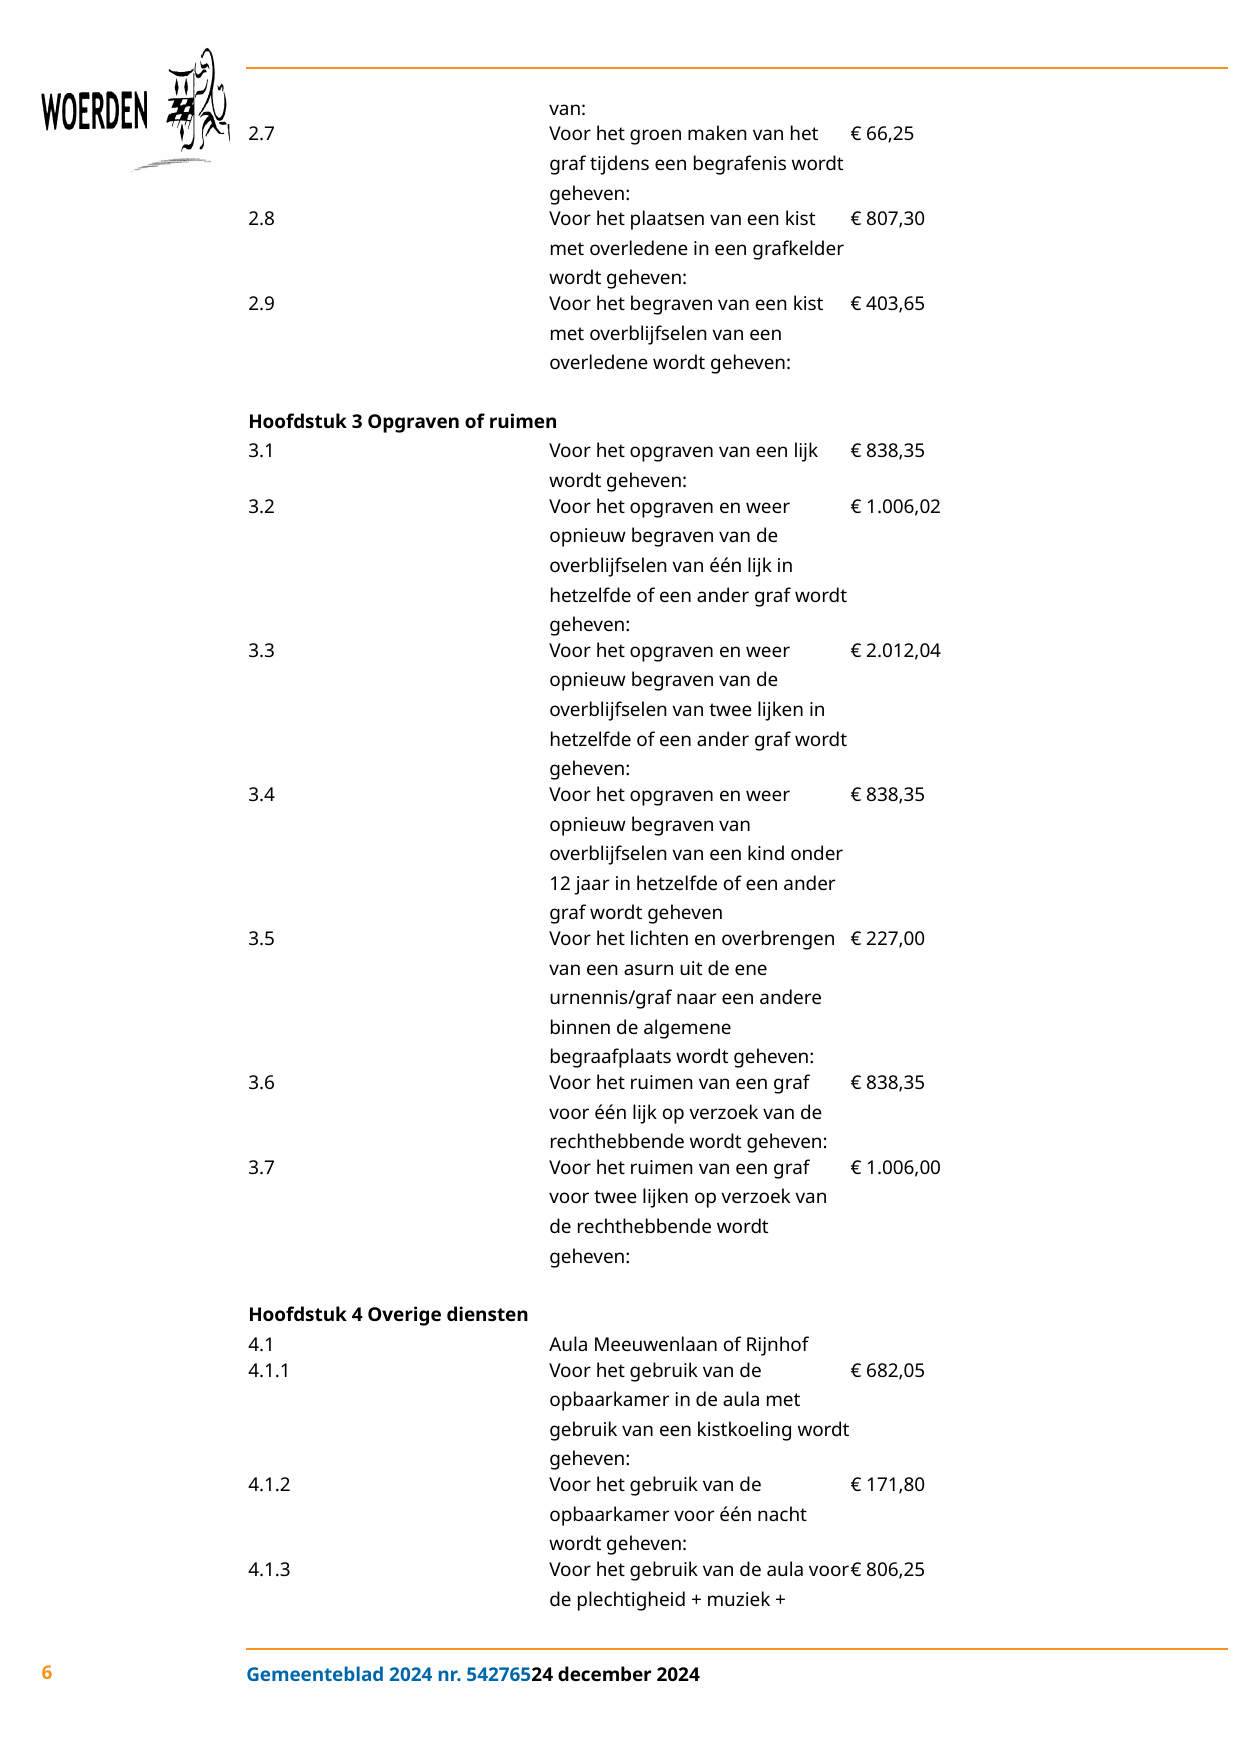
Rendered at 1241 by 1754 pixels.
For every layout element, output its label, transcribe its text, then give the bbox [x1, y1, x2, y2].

table_header Voor het opgraven van een lijk wordt geheven: [549, 438, 850, 493]
text Hoofdstuk 4 Overige diensten [248, 1301, 1152, 1327]
table_cell € 807,30 [850, 205, 1152, 290]
table_cell Voor het begraven van een kist met overblijfselen van een overledene wordt geheven: [549, 290, 850, 375]
table_cell 3.6 [248, 1069, 549, 1154]
table_header Aula Meeuwenlaan of Rijnhof [549, 1331, 850, 1357]
table_cell 3.4 [248, 781, 549, 925]
table_cell Voor het gebruik van de aula voor de plechtigheid + muziek + [549, 1556, 850, 1612]
text Hoofdstuk 3 Opgraven of ruimen [248, 408, 1152, 434]
table_cell Voor het plaatsen van een kist met overledene in een grafkelder wordt geheven: [549, 205, 850, 290]
table_cell € 171,80 [850, 1471, 1152, 1556]
table_cell € 838,35 [850, 1069, 1152, 1154]
table_cell € 682,05 [850, 1357, 1152, 1471]
table_cell 3.2 [248, 493, 549, 637]
table_cell 3.7 [248, 1154, 549, 1269]
table_cell 2.9 [248, 290, 549, 375]
table_cell Voor het ruimen van een graf voor één lijk op verzoek van de rechthebbende wordt geheven: [549, 1069, 850, 1154]
table_cell 2.8 [248, 205, 549, 290]
table_cell € 1.006,02 [850, 493, 1152, 637]
table_cell 3.3 [248, 637, 549, 781]
table_cell 3.5 [248, 925, 549, 1069]
table_cell € 1.006,00 [850, 1154, 1152, 1269]
table_cell € 66,25 [850, 121, 1152, 205]
table_cell € 227,00 [850, 925, 1152, 1069]
table_cell € 2.012,04 [850, 637, 1152, 781]
table_cell € 403,65 [850, 290, 1152, 375]
table_cell Voor het opgraven en weer opnieuw begraven van overblijfselen van een kind onder 12 jaar in hetzelfde of een ander graf wordt geheven [549, 781, 850, 925]
table_cell € 806,25 [850, 1556, 1152, 1612]
table_cell Voor het gebruik van de opbaarkamer voor één nacht wordt geheven: [549, 1471, 850, 1556]
table_cell Voor het ruimen van een graf voor twee lijken op verzoek van de rechthebbende wordt geheven: [549, 1154, 850, 1269]
table_header 4.1 [248, 1331, 549, 1357]
table_cell 4.1.2 [248, 1471, 549, 1556]
table_cell Voor het opgraven en weer opnieuw begraven van de overblijfselen van één lijk in hetzelfde of een ander graf wordt geheven: [549, 493, 850, 637]
table_cell € 838,35 [850, 781, 1152, 925]
table_cell 4.1.3 [248, 1556, 549, 1612]
table_cell Voor het gebruik van de opbaarkamer in de aula met gebruik van een kistkoeling wordt geheven: [549, 1357, 850, 1471]
table_cell Voor het groen maken van het graf tijdens een begrafenis wordt geheven: [549, 121, 850, 205]
table_header € 838,35 [850, 438, 1152, 493]
table_cell Voor het opgraven en weer opnieuw begraven van de overblijfselen van twee lijken in hetzelfde of een ander graf wordt geheven: [549, 637, 850, 781]
picture [41, 47, 231, 172]
table_cell Voor het lichten en overbrengen van een asurn uit de ene urnennis/graf naar een andere binnen de algemene begraafplaats wordt geheven: [549, 925, 850, 1069]
table_header [850, 1331, 1152, 1357]
table_cell [850, 95, 1152, 121]
table_header 3.1 [248, 438, 549, 493]
table_cell van: [549, 95, 850, 121]
table_cell 4.1.1 [248, 1357, 549, 1471]
table_cell 2.7 [248, 121, 549, 205]
table_cell [248, 95, 549, 121]
